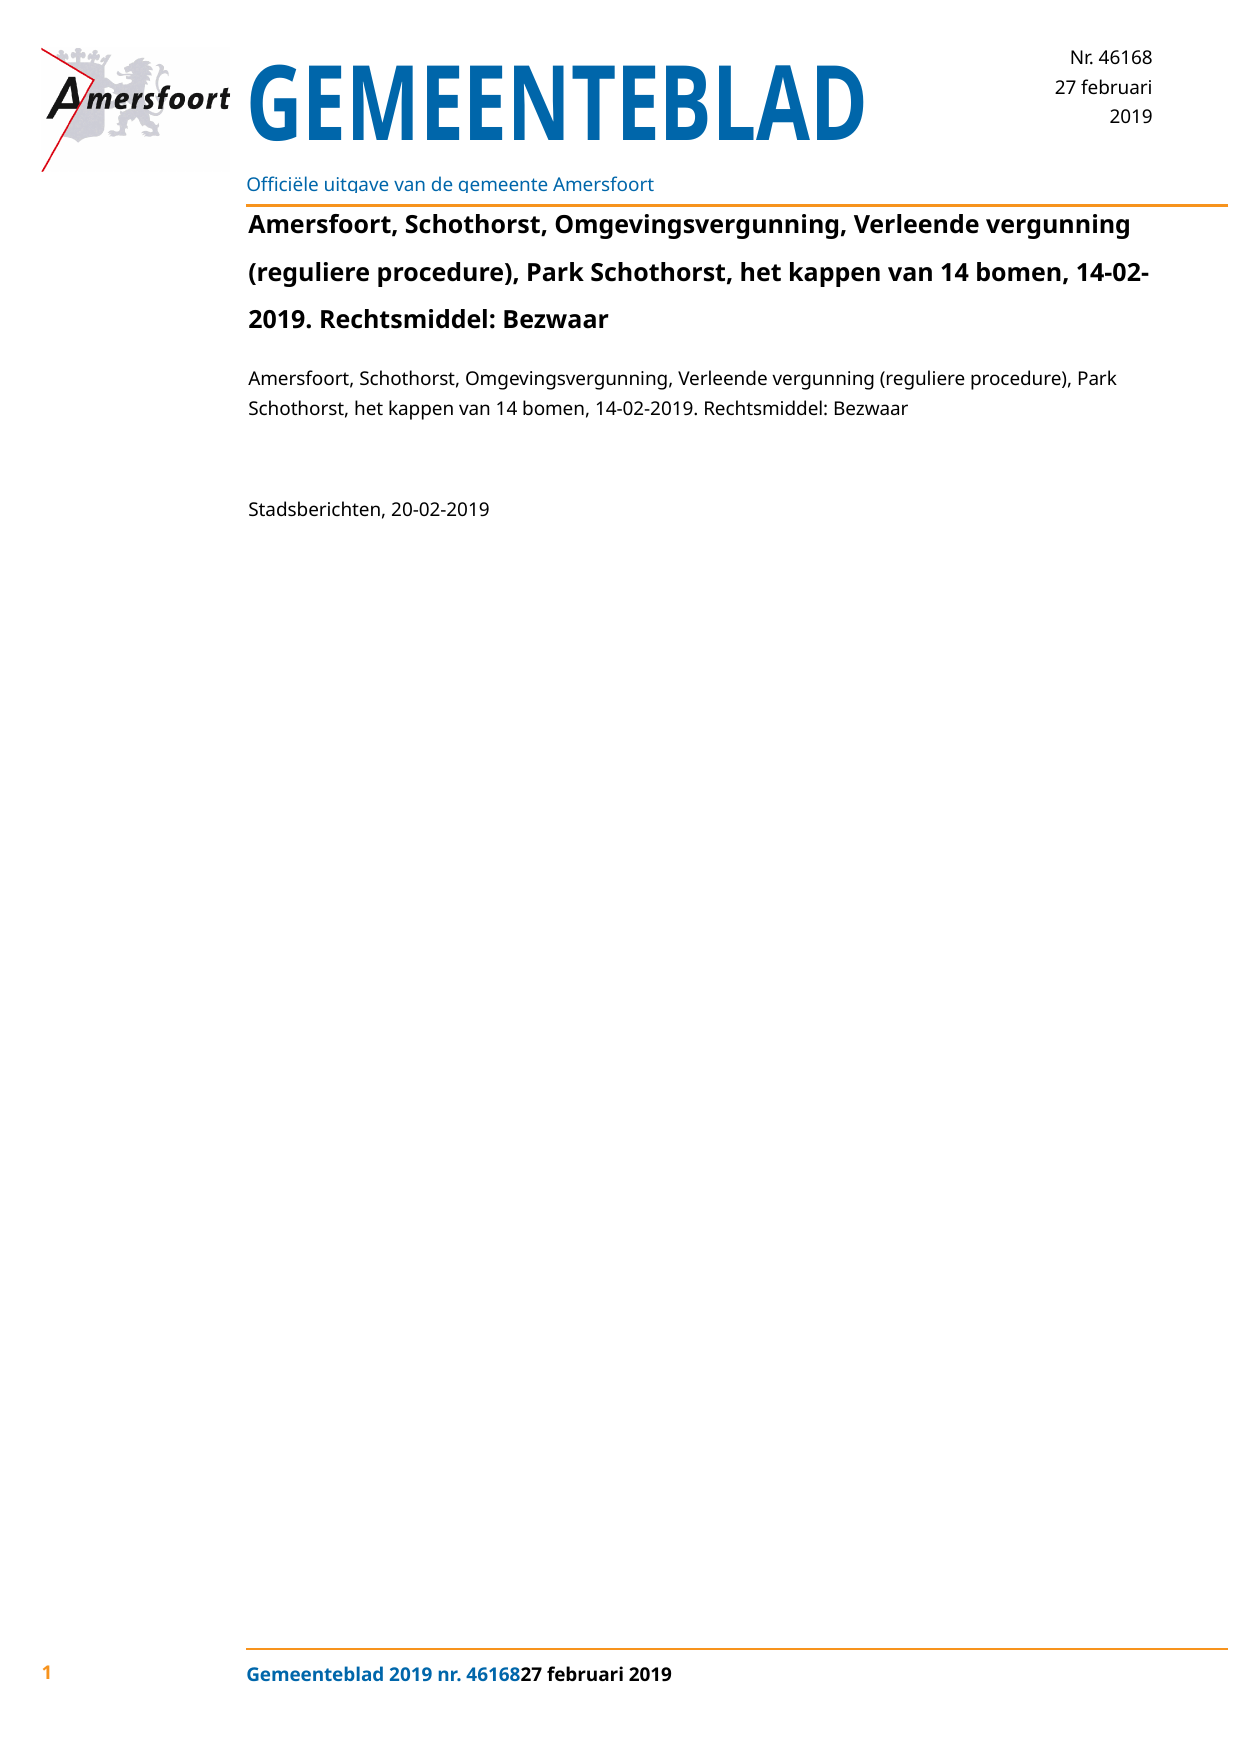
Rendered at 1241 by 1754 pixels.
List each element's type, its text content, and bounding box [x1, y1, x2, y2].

picture [41, 47, 231, 172]
text Amersfoort, Schothorst, Omgevingsvergunning, Verleende vergunning (reguliere procedure), Park Schothorst, het kappen van 14 bomen, 14-02-2019. Rechtsmiddel: Bezwaar [248, 366, 1152, 421]
text Stadsberichten, 20-02-2019 [248, 496, 1152, 522]
text Amersfoort, Schothorst, Omgevingsvergunning, Verleende vergunning (reguliere procedure), Park Schothorst, het kappen van 14 bomen, 14-02-2019. Rechtsmiddel: Bezwaar [248, 207, 1152, 336]
